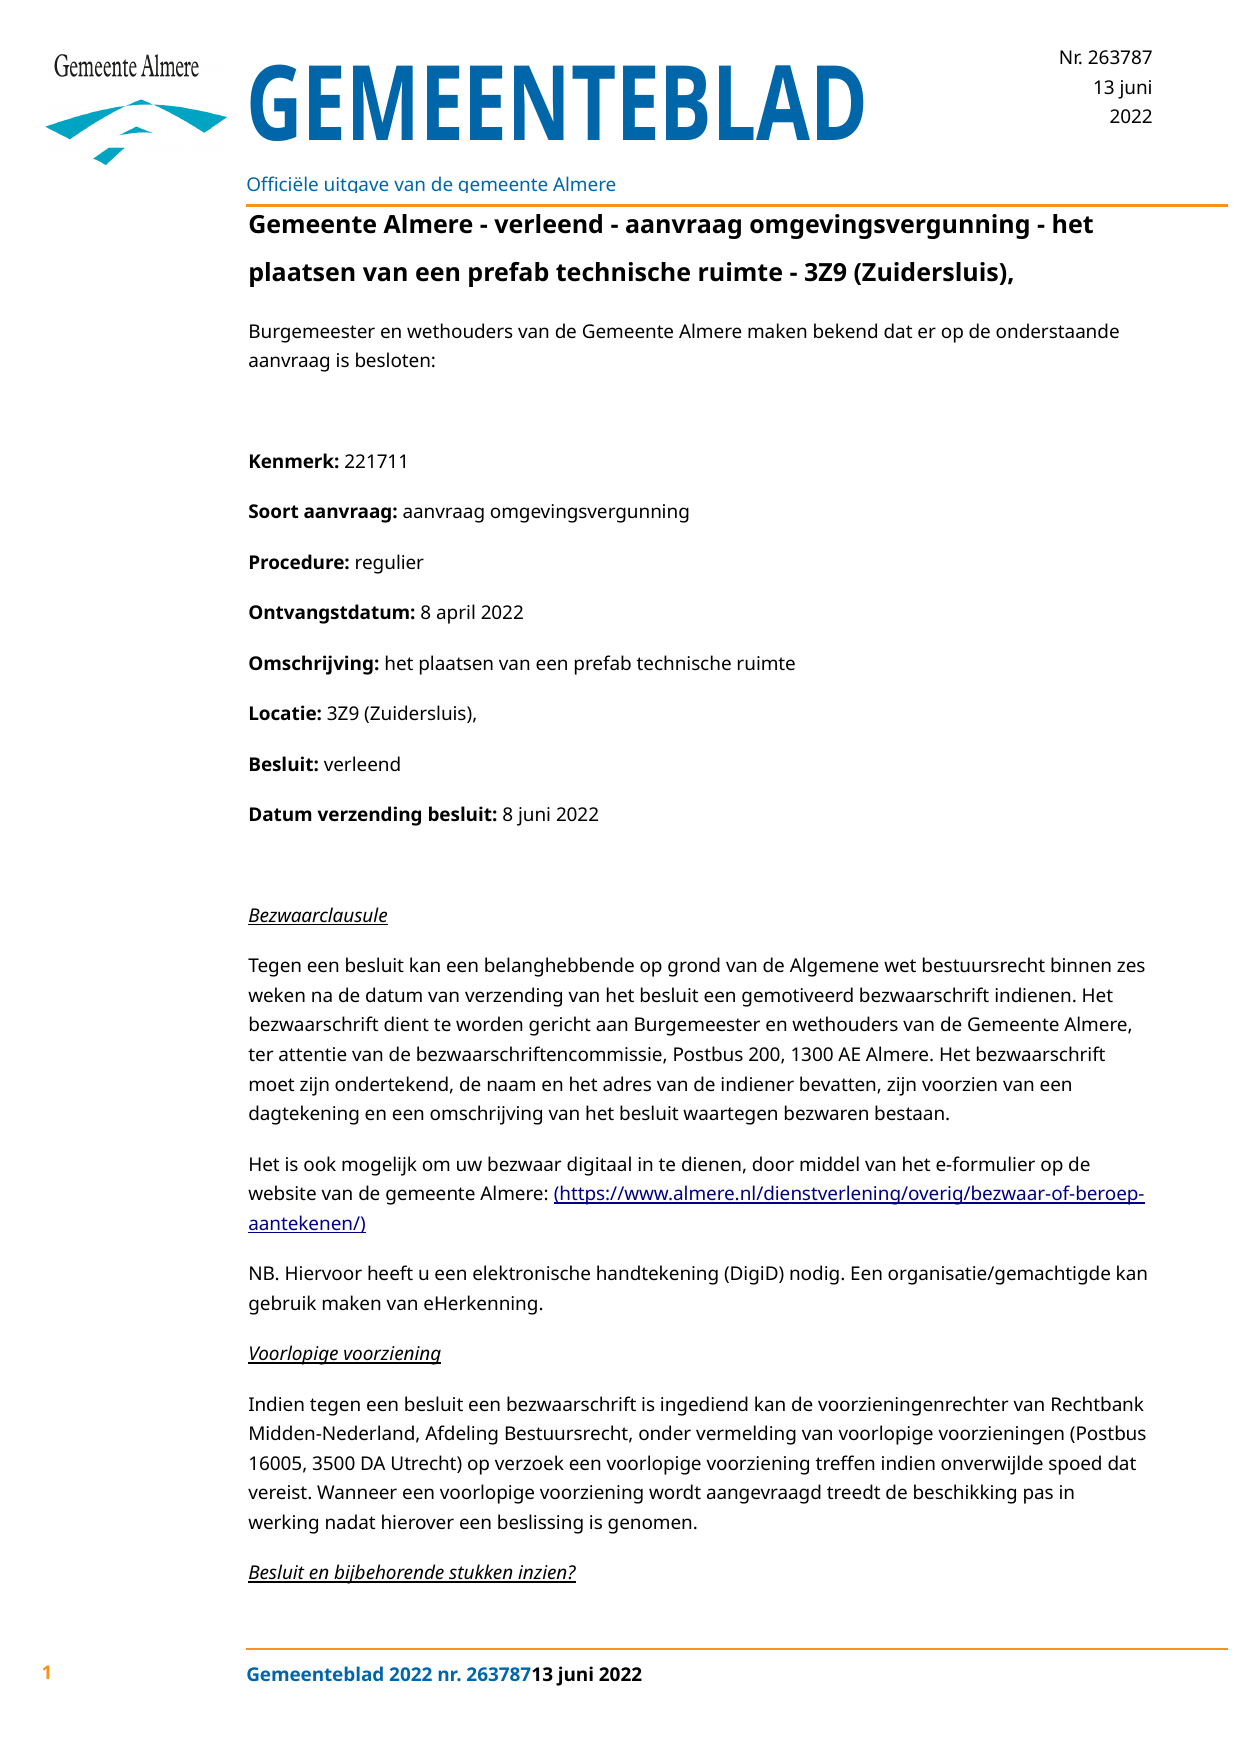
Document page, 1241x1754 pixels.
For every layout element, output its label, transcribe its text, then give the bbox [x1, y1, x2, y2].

text Voorlopige voorziening [248, 1340, 1152, 1366]
text Tegen een besluit kan een belanghebbende op grond van de Algemene wet bestuursrecht binnen zes weken na de datum van verzending van het besluit een gemotiveerd bezwaarschrift indienen. Het bezwaarschrift dient te worden gericht aan Burgemeester en wethouders van de Gemeente Almere, ter attentie van de bezwaarschriftencommissie, Postbus 200, 1300 AE Almere. Het bezwaarschrift moet zijn ondertekend, de naam en het adres van de indiener bevatten, zijn voorzien van een dagtekening en een omschrijving van het besluit waartegen bezwaren bestaan. [248, 952, 1152, 1126]
text Ontvangstdatum: 8 april 2022 [248, 599, 1152, 625]
text Het is ook mogelijk om uw bezwaar digitaal in te dienen, door middel van het e-formulier op de website van de gemeente Almere: (https://www.almere.nl/dienstverlening/overig/bezwaar-of-beroep-aantekenen/) [248, 1151, 1152, 1236]
text NB. Hiervoor heeft u een elektronische handtekening (DigiD) nodig. Een organisatie/gemachtigde kan gebruik maken van eHerkenning. [248, 1260, 1152, 1316]
text Indien tegen een besluit een bezwaarschrift is ingediend kan de voorzieningenrechter van Rechtbank Midden-Nederland, Afdeling Bestuursrecht, onder vermelding van voorlopige voorzieningen (Postbus 16005, 3500 DA Utrecht) op verzoek een voorlopige voorziening treffen indien onverwijlde spoed dat vereist. Wanneer een voorlopige voorziening wordt aangevraagd treedt de beschikking pas in werking nadat hierover een beslissing is genomen. [248, 1391, 1152, 1535]
text Besluit en bijbehorende stukken inzien? [248, 1559, 1152, 1585]
text Soort aanvraag: aanvraag omgevingsvergunning [248, 499, 1152, 524]
text Burgemeester en wethouders van de Gemeente Almere maken bekend dat er op de onderstaande aanvraag is besloten: [248, 318, 1152, 373]
text Bezwaarclausule [248, 902, 1152, 928]
text Gemeente Almere - verleend - aanvraag omgevingsvergunning - het plaatsen van een prefab technische ruimte - 3Z9 (Zuidersluis), [248, 207, 1152, 288]
text Locatie: 3Z9 (Zuidersluis), [248, 700, 1152, 726]
text Datum verzending besluit: 8 juni 2022 [248, 801, 1152, 827]
text Omschrijving: het plaatsen van een prefab technische ruimte [248, 650, 1152, 676]
text Procedure: regulier [248, 549, 1152, 575]
text Kenmerk: 221711 [248, 448, 1152, 474]
text Besluit: verleend [248, 751, 1152, 777]
picture [41, 47, 231, 172]
